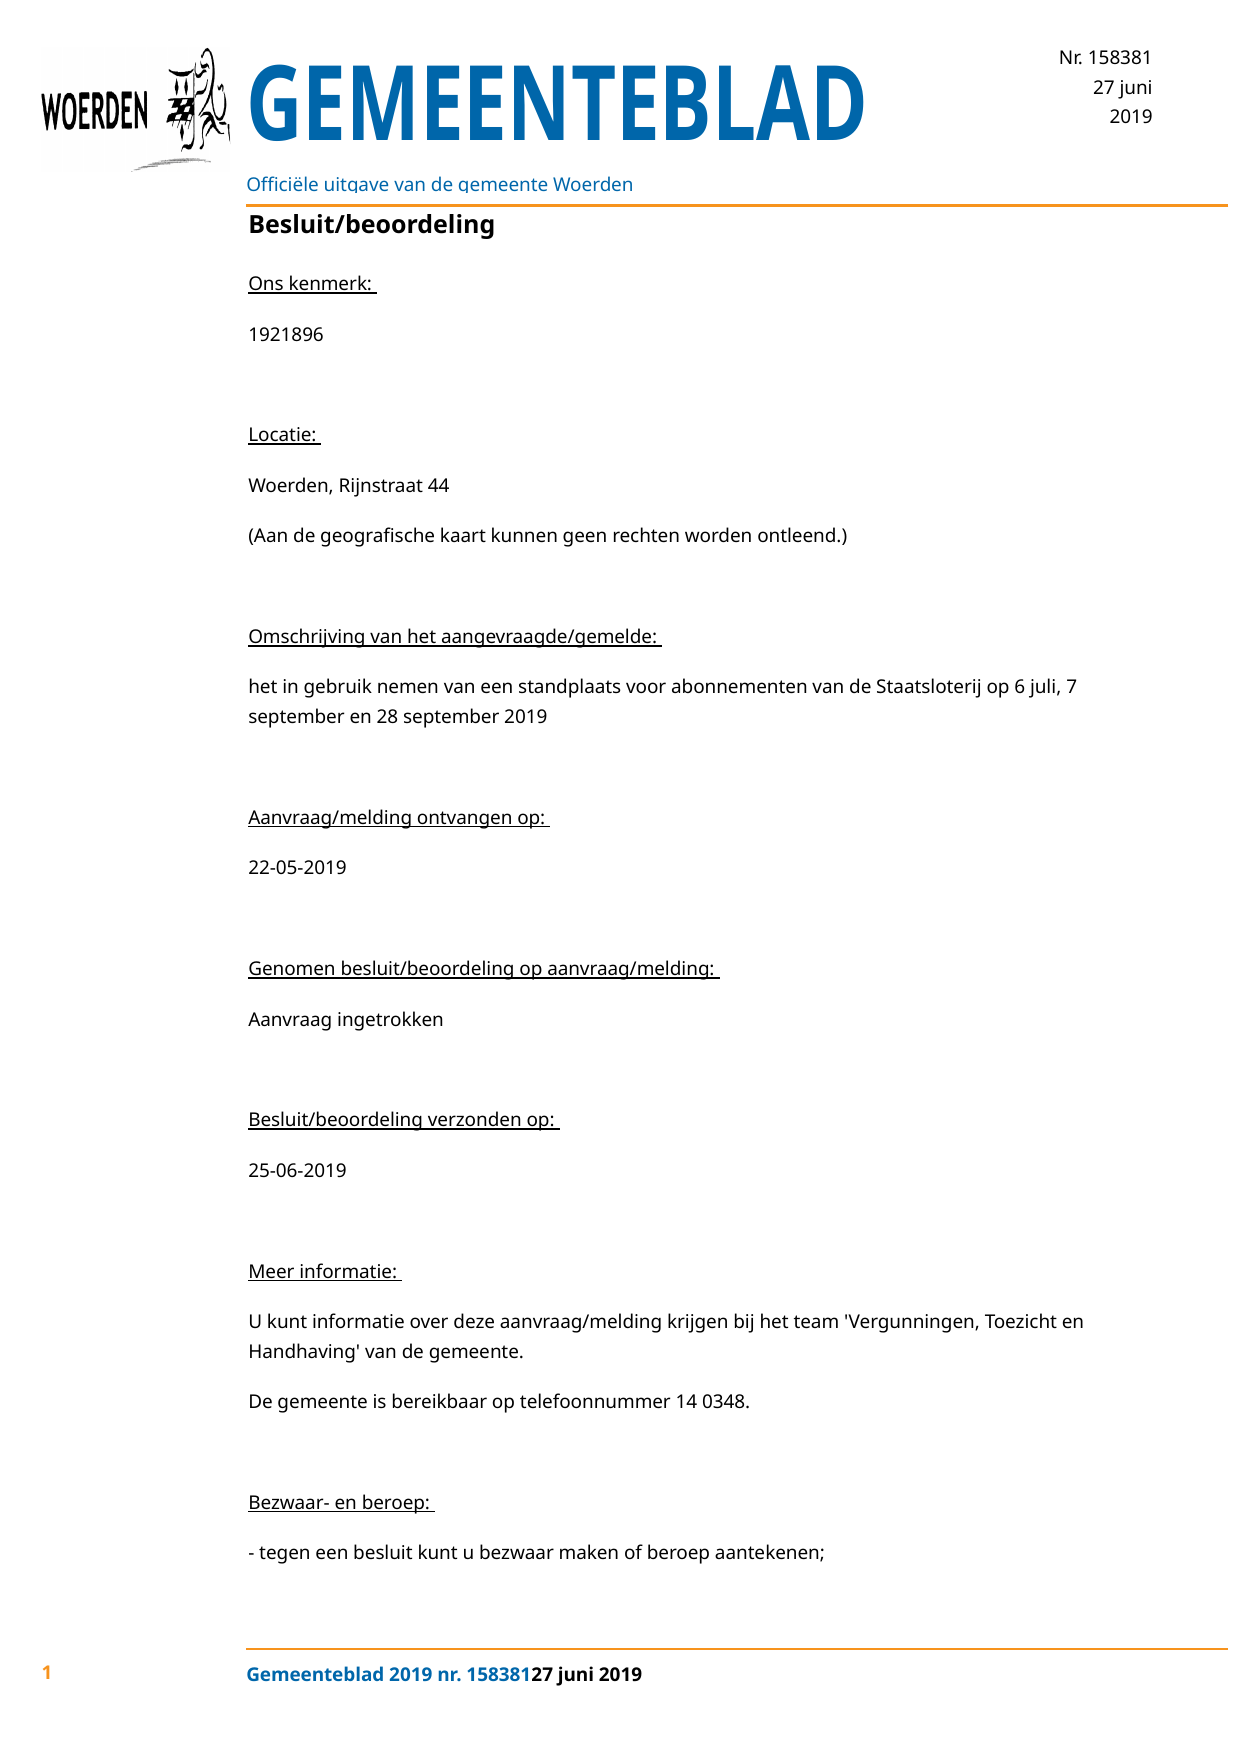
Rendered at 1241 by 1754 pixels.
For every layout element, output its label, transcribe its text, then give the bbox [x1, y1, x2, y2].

text het in gebruik nemen van een standplaats voor abonnementen van de Staatsloterij op 6 juli, 7 september en 28 september 2019 [248, 674, 1152, 729]
text De gemeente is bereikbaar op telefoonnummer 14 0348. [248, 1388, 1152, 1414]
text Bezwaar- en beroep: [248, 1489, 1152, 1515]
picture [41, 47, 231, 172]
text Locatie: [248, 422, 1152, 447]
text 25-06-2019 [248, 1157, 1152, 1183]
text - tegen een besluit kunt u bezwaar maken of beroep aantekenen; [248, 1539, 1152, 1565]
text Besluit/beoordeling [248, 207, 1152, 241]
text Aanvraag/melding ontvangen op: [248, 804, 1152, 830]
text Besluit/beoordeling verzonden op: [248, 1107, 1152, 1132]
text (Aan de geografische kaart kunnen geen rechten worden ontleend.) [248, 522, 1152, 548]
text U kunt informatie over deze aanvraag/melding krijgen bij het team 'Vergunningen, Toezicht en Handhaving' van de gemeente. [248, 1308, 1152, 1363]
text Woerden, Rijnstraat 44 [248, 472, 1152, 498]
text Meer informatie: [248, 1258, 1152, 1283]
text Omschrijving van het aangevraagde/gemelde: [248, 623, 1152, 649]
text Genomen besluit/beoordeling op aanvraag/melding: [248, 955, 1152, 981]
text 1921896 [248, 321, 1152, 346]
text Aanvraag ingetrokken [248, 1006, 1152, 1031]
text 22-05-2019 [248, 854, 1152, 880]
text Ons kenmerk: [248, 270, 1152, 296]
